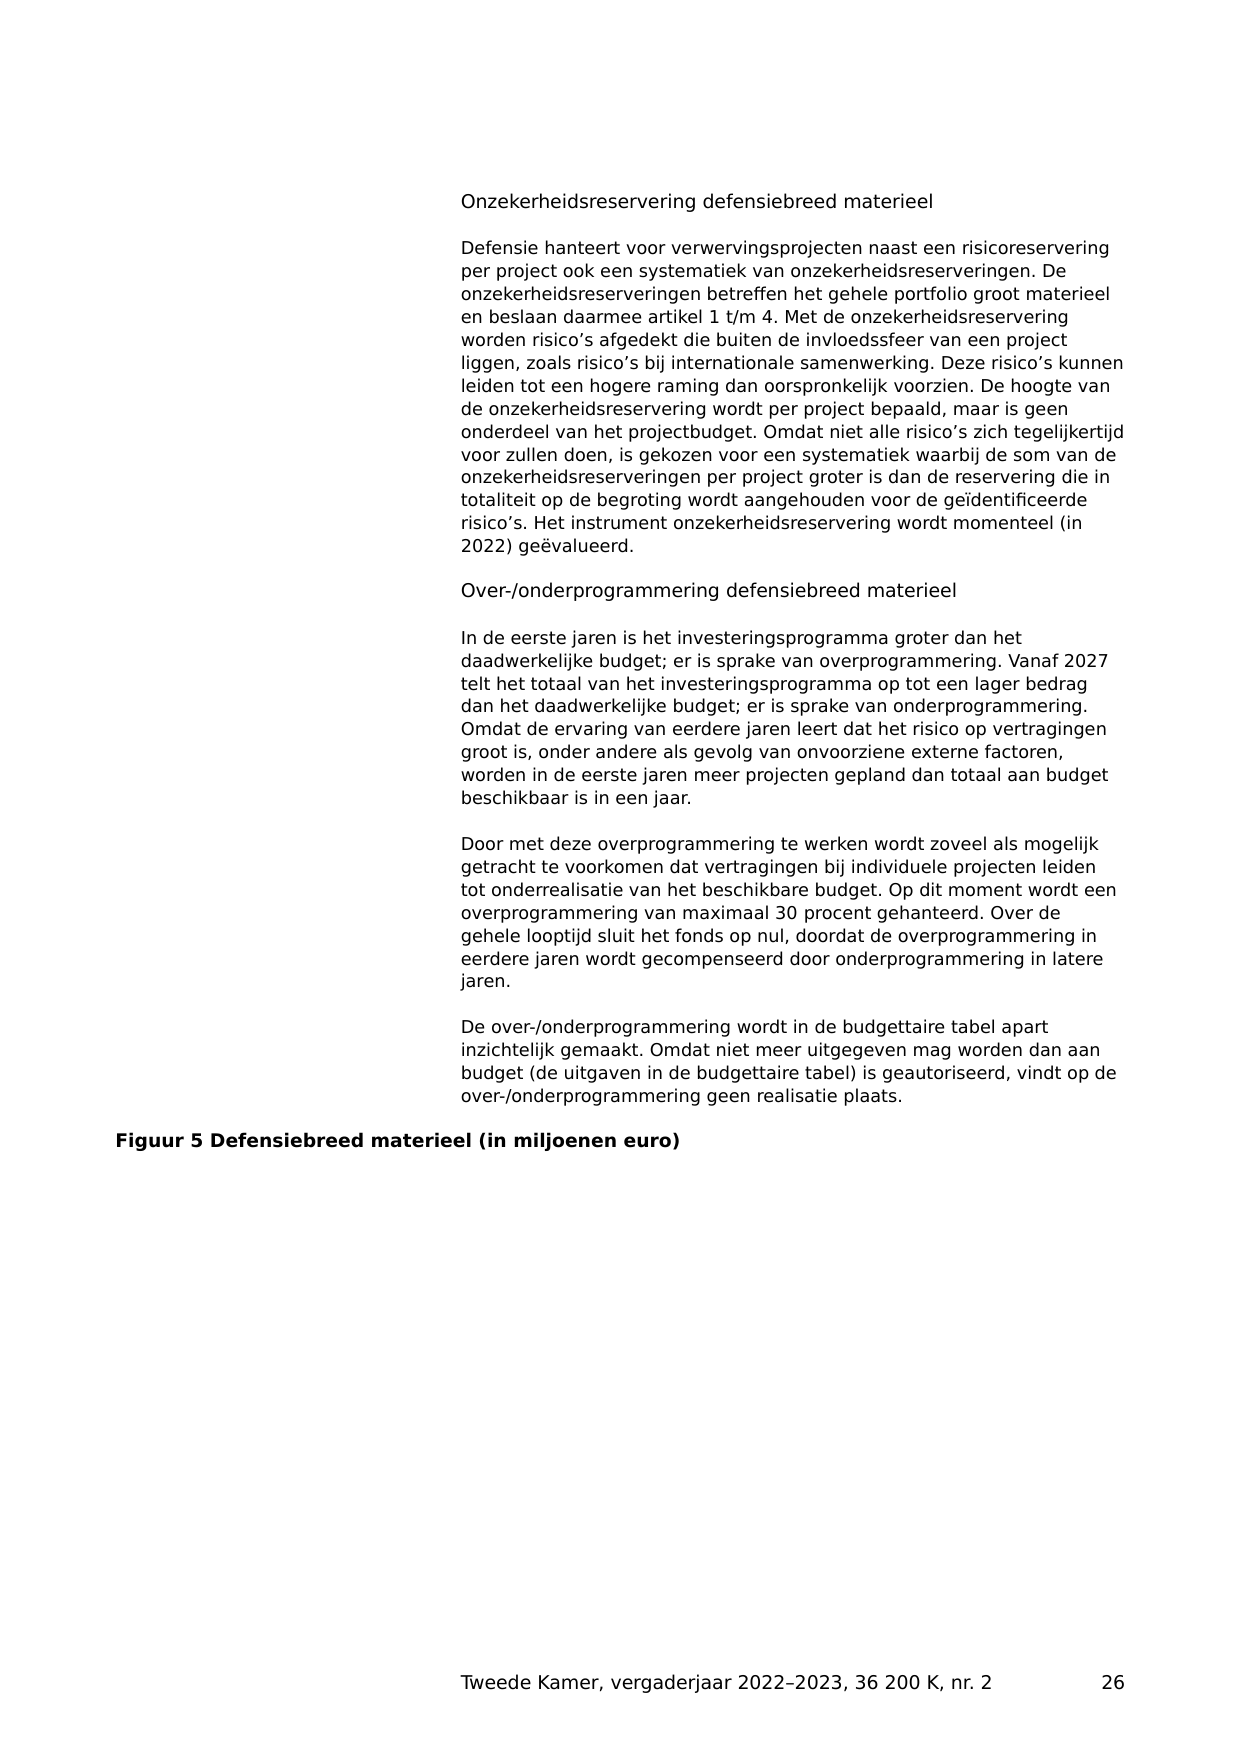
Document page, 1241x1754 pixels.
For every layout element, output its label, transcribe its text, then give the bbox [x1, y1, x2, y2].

text Door met deze overprogrammering te werken wordt zoveel als mogelijk getracht te voorkomen dat vertragingen bij individuele projecten leiden tot onderrealisatie van het beschikbare budget. Op dit moment wordt een overprogrammering van maximaal 30 procent gehanteerd. Over de gehele looptijd sluit het fonds op nul, doordat de overprogrammering in eerdere jaren wordt gecompenseerd door onderprogrammering in latere jaren. [461, 832, 1125, 992]
title Over-/onderprogrammering defensiebreed materieel [461, 580, 1125, 602]
text In de eerste jaren is het investeringsprogramma groter dan het daadwerkelijke budget; er is sprake van overprogrammering. Vanaf 2027 telt het totaal van het investeringsprogramma op tot een lager bedrag dan het daadwerkelijke budget; er is sprake van onderprogrammering. Omdat de ervaring van eerdere jaren leert dat het risico op vertragingen groot is, onder andere als gevolg van onvoorziene externe factoren, worden in de eerste jaren meer projecten gepland dan totaal aan budget beschikbaar is in een jaar. [461, 626, 1125, 809]
text De over-/onderprogrammering wordt in de budgettaire tabel apart inzichtelijk gemaakt. Omdat niet meer uitgegeven mag worden dan aan budget (de uitgaven in de budgettaire tabel) is geautoriseerd, vindt op de over-/onderprogrammering geen realisatie plaats. [461, 1015, 1125, 1107]
title Figuur 5 Defensiebreed materieel (in miljoenen euro) [115, 1130, 1125, 1152]
text Defensie hanteert voor verwervingsprojecten naast een risicoreservering per project ook een systematiek van onzekerheidsreserveringen. De onzekerheidsreserveringen betreffen het gehele portfolio groot materieel en beslaan daarmee artikel 1 t/m 4. Met de onzekerheidsreservering worden risico’s afgedekt die buiten de invloedssfeer van een project liggen, zoals risico’s bij internationale samenwerking. Deze risico’s kunnen leiden tot een hogere raming dan oorspronkelijk voorzien. De hoogte van de onzekerheidsreservering wordt per project bepaald, maar is geen onderdeel van het projectbudget. Omdat niet alle risico’s zich tegelijkertijd voor zullen doen, is gekozen voor een systematiek waarbij de som van de onzekerheidsreserveringen per project groter is dan de reservering die in totaliteit op de begroting wordt aangehouden voor de geïdentificeerde risico’s. Het instrument onzekerheidsreservering wordt momenteel (in 2022) geëvalueerd. [461, 236, 1125, 557]
title Onzekerheidsreservering defensiebreed materieel [461, 191, 1125, 213]
